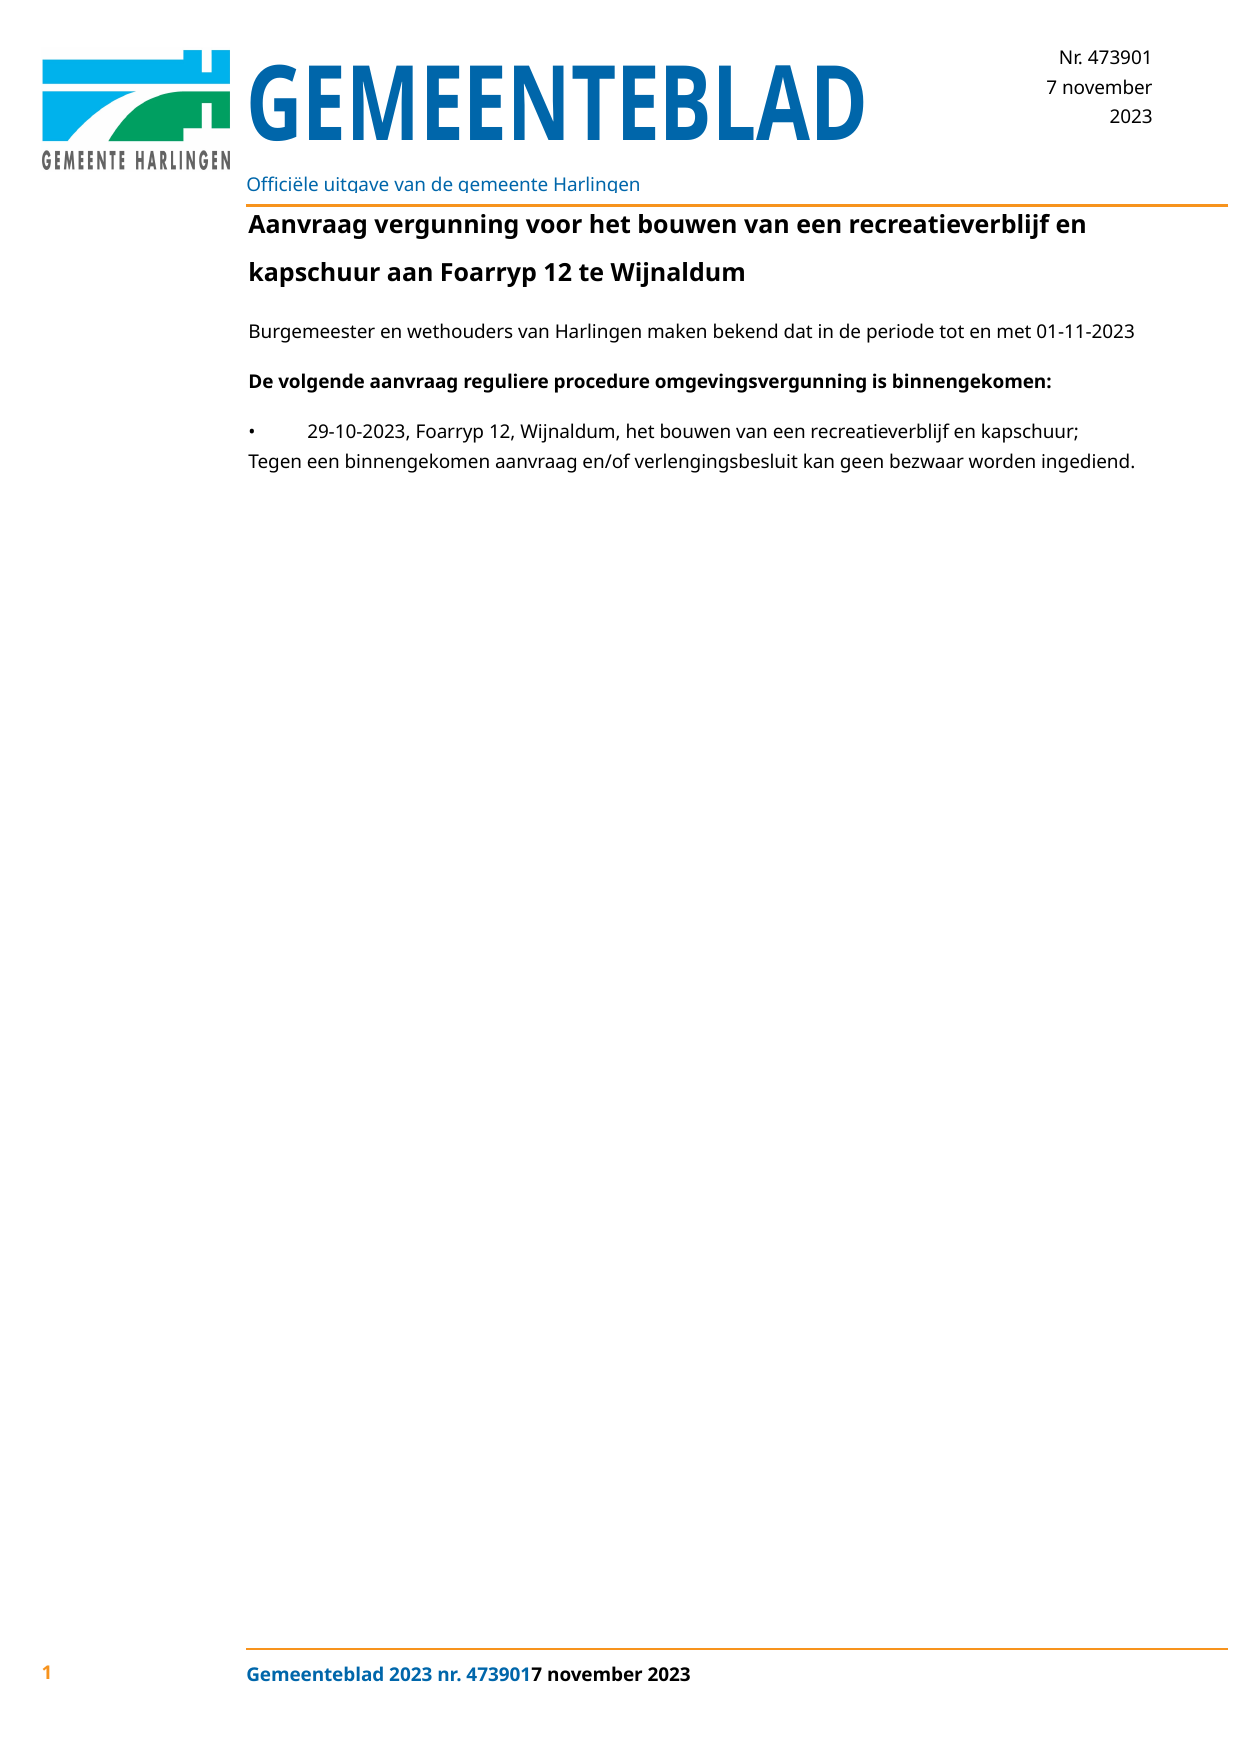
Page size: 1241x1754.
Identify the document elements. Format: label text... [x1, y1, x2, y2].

picture [41, 47, 231, 172]
text De volgende aanvraag reguliere procedure omgevingsvergunning is binnengekomen: [248, 368, 1152, 394]
list 29-10-2023, Foarryp 12, Wijnaldum, het bouwen van een recreatieverblijf en kapschuur; [248, 419, 1152, 444]
text Aanvraag vergunning voor het bouwen van een recreatieverblijf en kapschuur aan Foarryp 12 te Wijnaldum [248, 207, 1152, 288]
text Burgemeester en wethouders van Harlingen maken bekend dat in de periode tot en met 01-11-2023 [248, 318, 1152, 344]
text Tegen een binnengekomen aanvraag en/of verlengingsbesluit kan geen bezwaar worden ingediend. [248, 448, 1152, 474]
